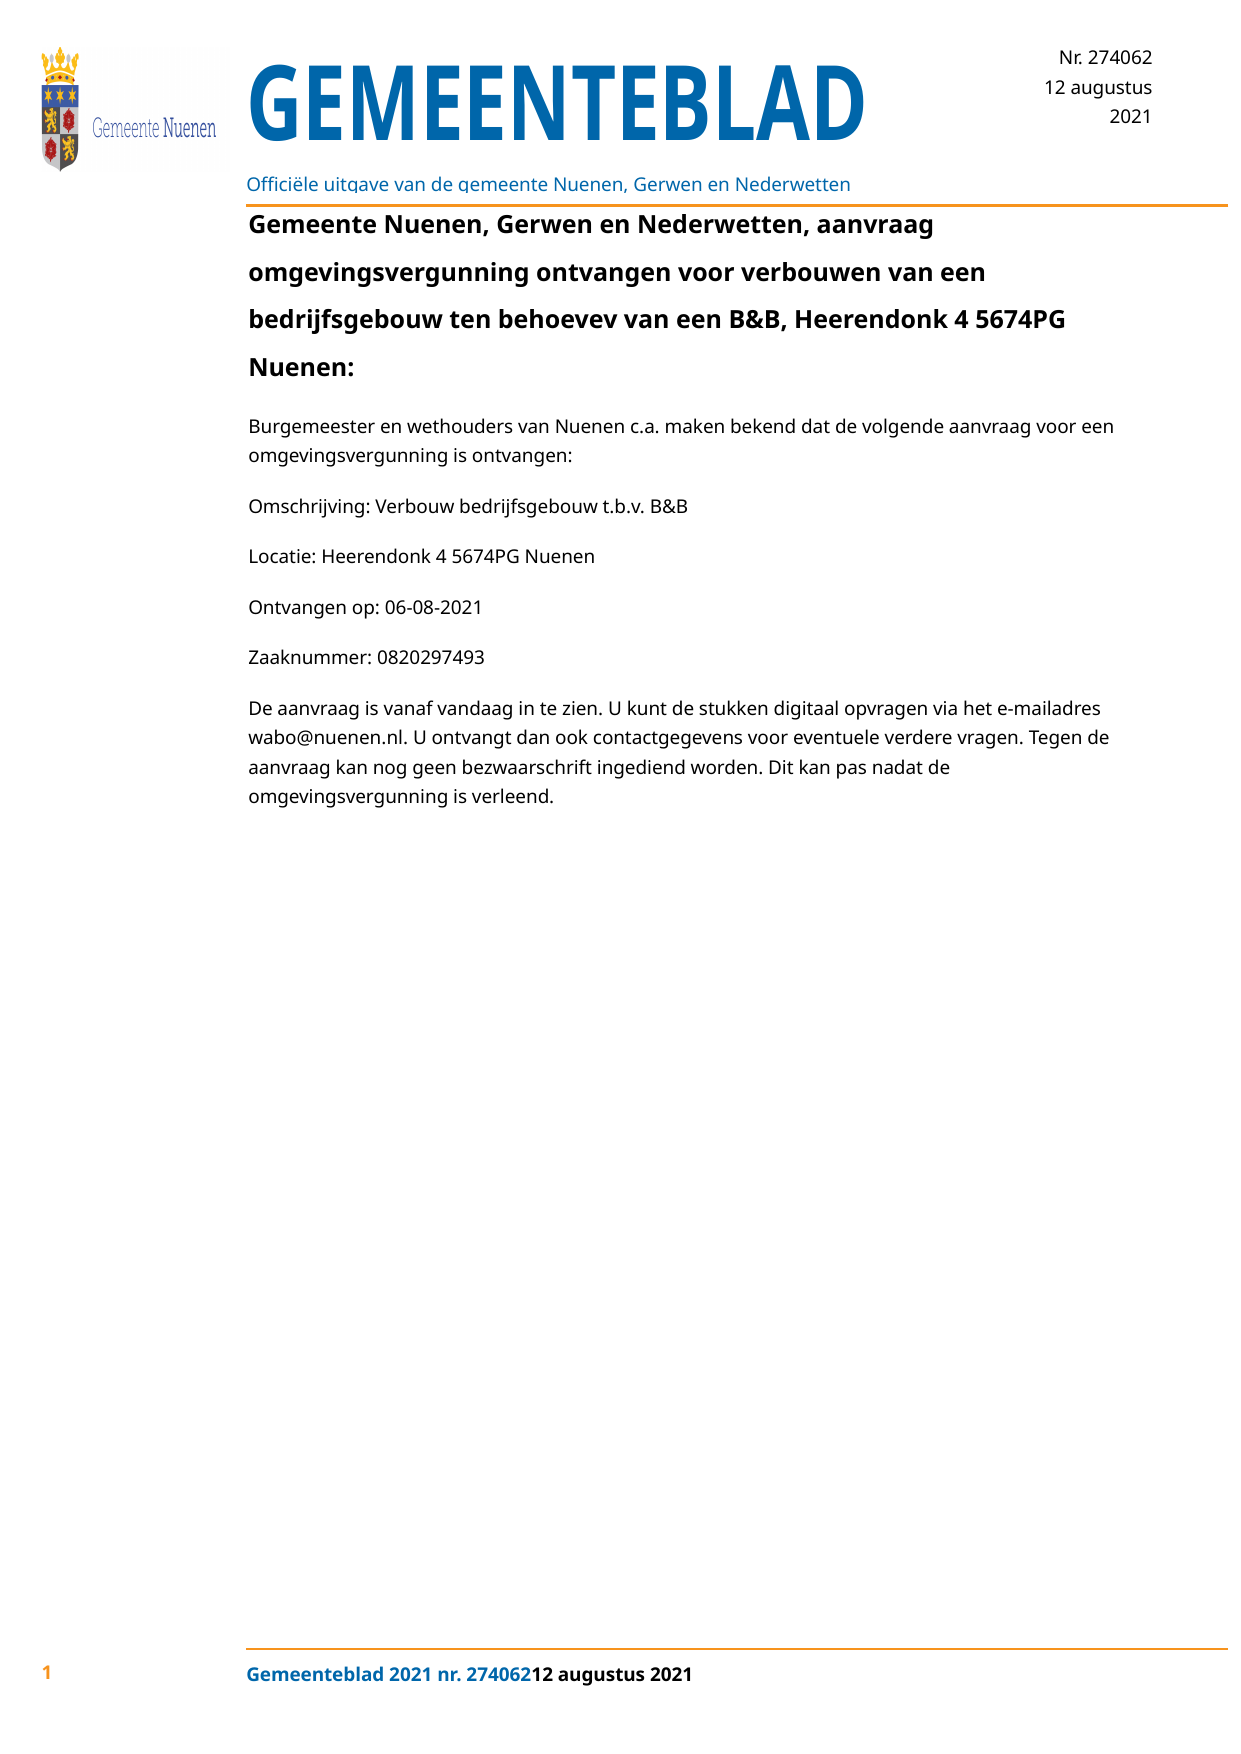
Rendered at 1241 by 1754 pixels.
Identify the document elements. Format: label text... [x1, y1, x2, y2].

text Omschrijving: Verbouw bedrijfsgebouw t.b.v. B&B [248, 493, 1152, 519]
text Burgemeester en wethouders van Nuenen c.a. maken bekend dat de volgende aanvraag voor een omgevingsvergunning is ontvangen: [248, 413, 1152, 468]
text Ontvangen op: 06-08-2021 [248, 594, 1152, 620]
text Gemeente Nuenen, Gerwen en Nederwetten, aanvraag omgevingsvergunning ontvangen voor verbouwen van een bedrijfsgebouw ten behoevev van een B&B, Heerendonk 4 5674PG Nuenen: [248, 207, 1152, 384]
picture [41, 47, 231, 172]
text De aanvraag is vanaf vandaag in te zien. U kunt de stukken digitaal opvragen via het e-mailadres wabo@nuenen.nl. U ontvangt dan ook contactgegevens voor eventuele verdere vragen. Tegen de aanvraag kan nog geen bezwaarschrift ingediend worden. Dit kan pas nadat de omgevingsvergunning is verleend. [248, 695, 1152, 809]
text Locatie: Heerendonk 4 5674PG Nuenen [248, 543, 1152, 569]
text Zaaknummer: 0820297493 [248, 644, 1152, 670]
